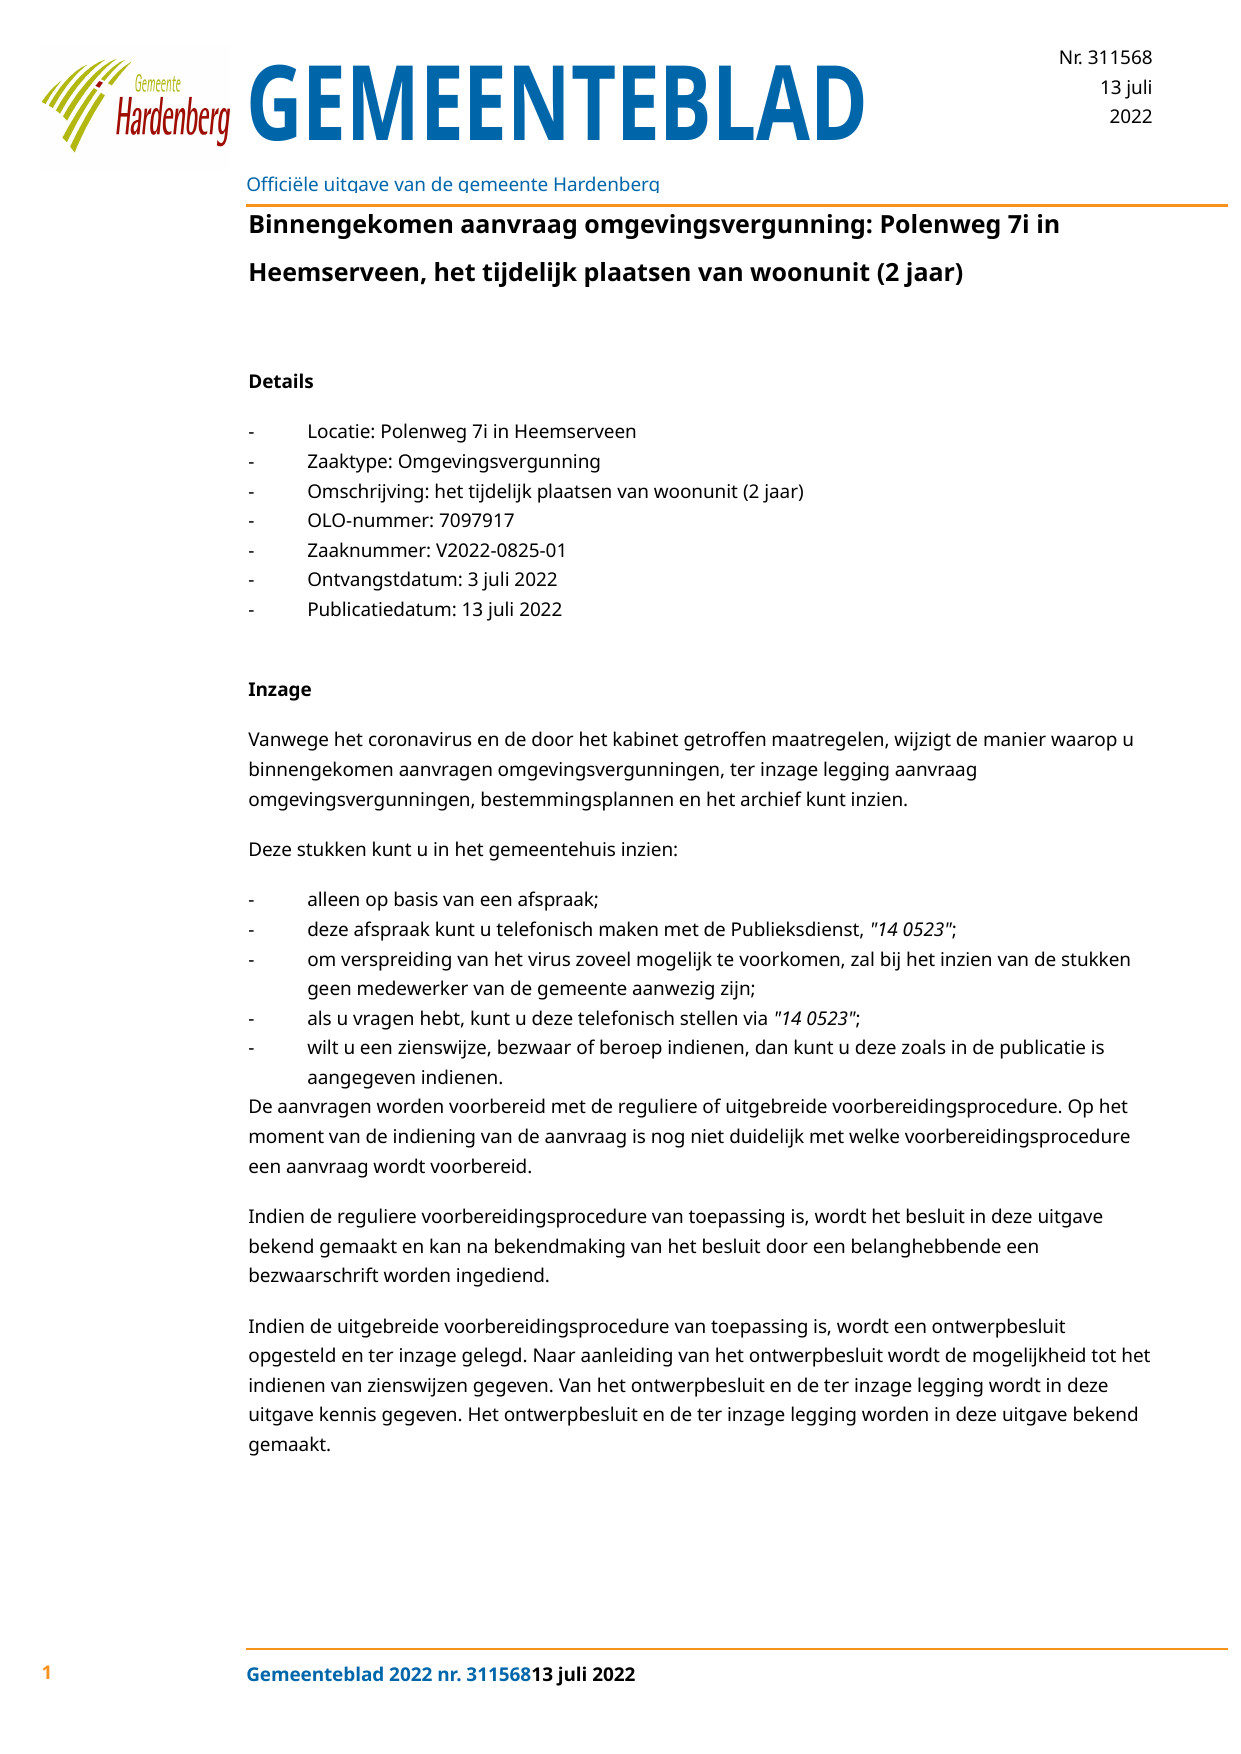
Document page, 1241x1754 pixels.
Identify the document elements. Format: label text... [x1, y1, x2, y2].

list alleen op basis van een afspraak; [248, 887, 1152, 912]
list Locatie: Polenweg 7i in Heemserveen [248, 419, 1152, 444]
list deze afspraak kunt u telefonisch maken met de Publieksdienst, "14 0523"; [248, 916, 1152, 942]
text Indien de uitgebreide voorbereidingsprocedure van toepassing is, wordt een ontwerpbesluit opgesteld en ter inzage gelegd. Naar aanleiding van het ontwerpbesluit wordt de mogelijkheid tot het indienen van zienswijzen gegeven. Van het ontwerpbesluit en de ter inzage legging wordt in deze uitgave kennis gegeven. Het ontwerpbesluit en de ter inzage legging worden in deze uitgave bekend gemaakt. [248, 1313, 1152, 1457]
text Indien de reguliere voorbereidingsprocedure van toepassing is, wordt het besluit in deze uitgave bekend gemaakt en kan na bekendmaking van het besluit door een belanghebbende een bezwaarschrift worden ingediend. [248, 1203, 1152, 1288]
list als u vragen hebt, kunt u deze telefonisch stellen via "14 0523"; [248, 1005, 1152, 1031]
list Omschrijving: het tijdelijk plaatsen van woonunit (2 jaar) [248, 478, 1152, 504]
list Zaaktype: Omgevingsvergunning [248, 448, 1152, 474]
picture [41, 47, 231, 172]
text Binnengekomen aanvraag omgevingsvergunning: Polenweg 7i in Heemserveen, het tijdelijk plaatsen van woonunit (2 jaar) [248, 207, 1152, 288]
text Inzage [248, 676, 1152, 702]
text Deze stukken kunt u in het gemeentehuis inzien: [248, 836, 1152, 862]
list OLO-nummer: 7097917 [248, 507, 1152, 533]
text Details [248, 368, 1152, 394]
list om verspreiding van het virus zoveel mogelijk te voorkomen, zal bij het inzien van de stukken geen medewerker van de gemeente aanwezig zijn; [248, 946, 1152, 1001]
list wilt u een zienswijze, bezwaar of beroep indienen, dan kunt u deze zoals in de publicatie is aangegeven indienen. [248, 1034, 1152, 1090]
text De aanvragen worden voorbereid met de reguliere of uitgebreide voorbereidingsprocedure. Op het moment van de indiening van de aanvraag is nog niet duidelijk met welke voorbereidingsprocedure een aanvraag wordt voorbereid. [248, 1094, 1152, 1179]
text Vanwege het coronavirus en de door het kabinet getroffen maatregelen, wijzigt de manier waarop u binnengekomen aanvragen omgevingsvergunningen, ter inzage legging aanvraag omgevingsvergunningen, bestemmingsplannen en het archief kunt inzien. [248, 727, 1152, 812]
list Ontvangstdatum: 3 juli 2022 [248, 567, 1152, 592]
list Publicatiedatum: 13 juli 2022 [248, 596, 1152, 622]
list Zaaknummer: V2022-0825-01 [248, 537, 1152, 563]
